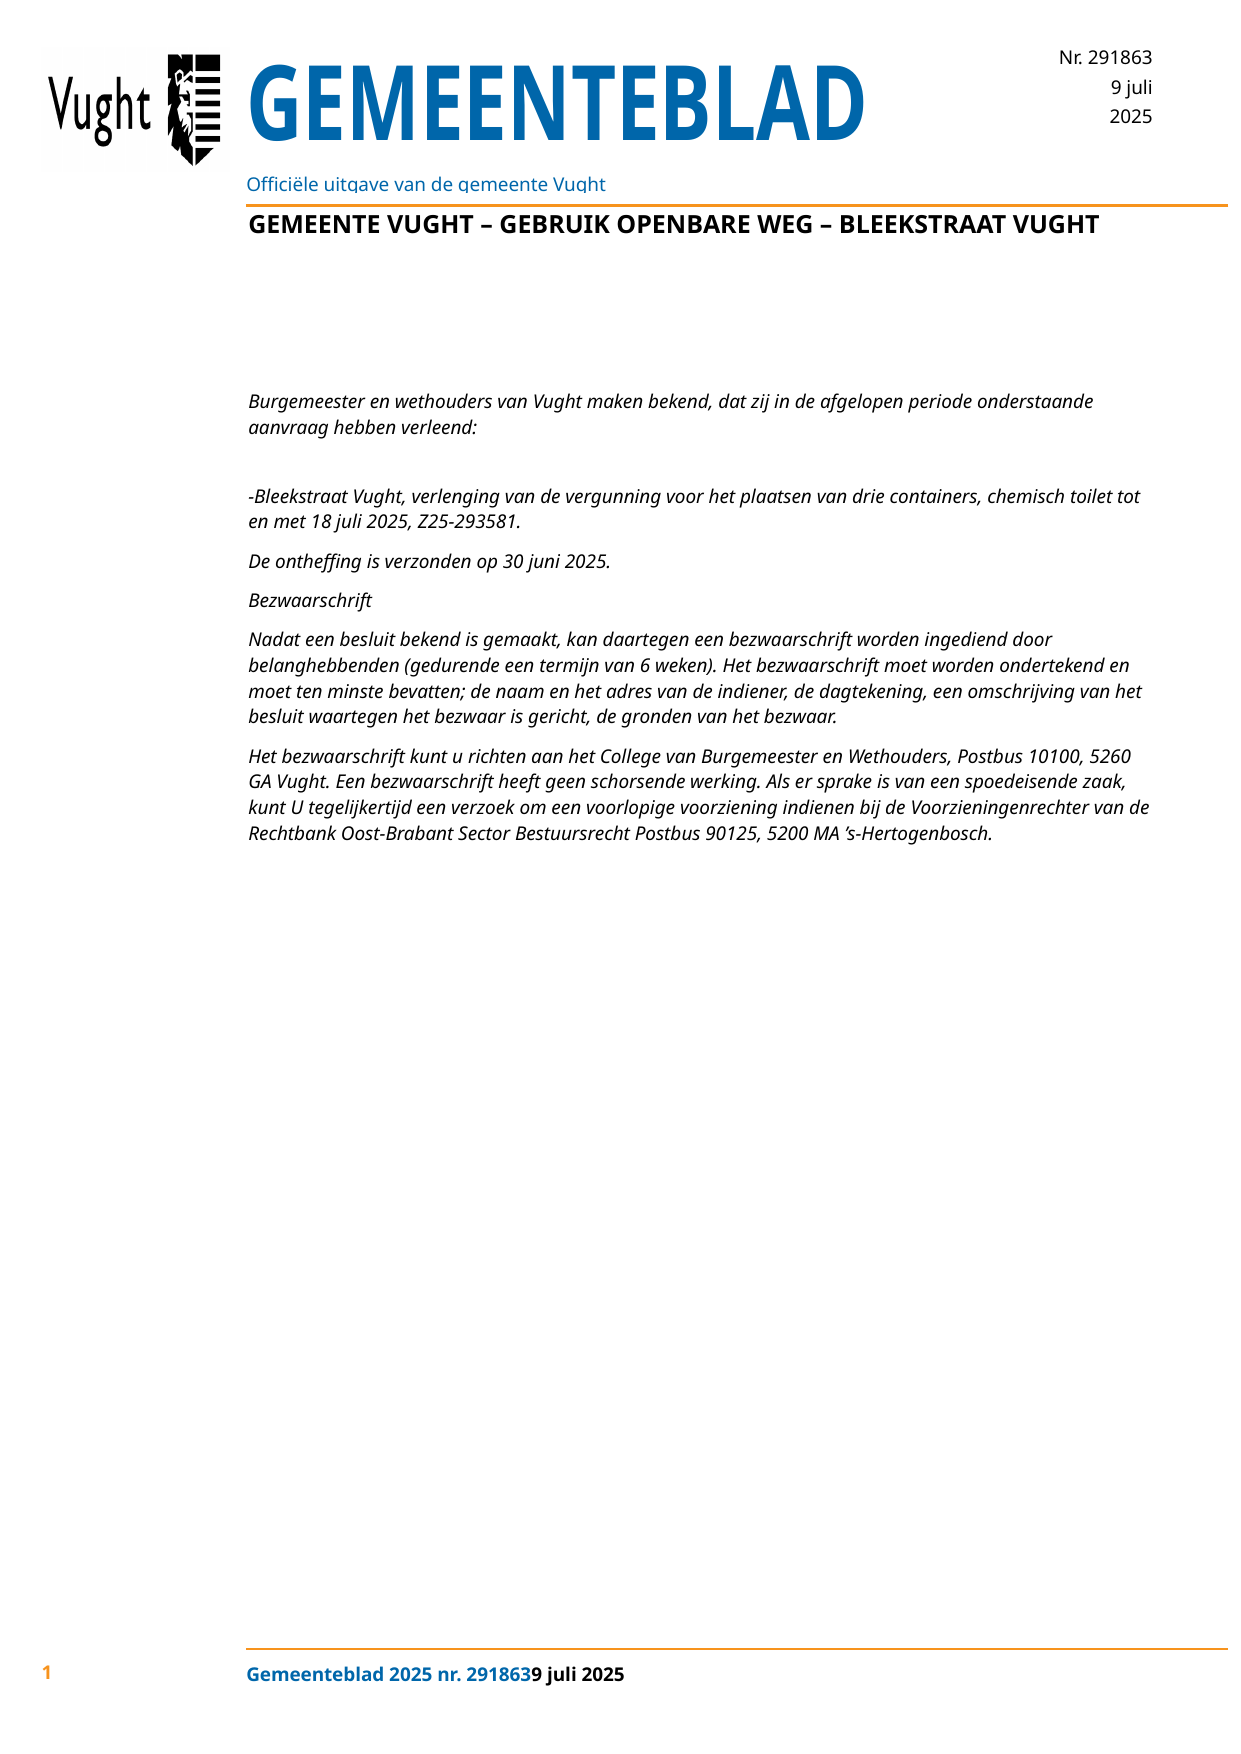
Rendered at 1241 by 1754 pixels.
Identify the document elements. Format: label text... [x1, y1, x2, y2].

text Burgemeester en wethouders van Vught maken bekend, dat zij in de afgelopen periode onderstaande aanvraag hebben verleend: [248, 388, 1152, 440]
text Bezwaarschrift [248, 587, 1152, 613]
text -Bleekstraat Vught, verlenging van de vergunning voor het plaatsen van drie containers, chemisch toilet tot en met 18 juli 2025, Z25-293581. [248, 483, 1152, 534]
picture [41, 47, 231, 172]
text Nadat een besluit bekend is gemaakt, kan daartegen een bezwaarschrift worden ingediend door belanghebbenden (gedurende een termijn van 6 weken). Het bezwaarschrift moet worden ondertekend en moet ten minste bevatten; de naam en het adres van de indiener, de dagtekening, een omschrijving van het besluit waartegen het bezwaar is gericht, de gronden van het bezwaar. [248, 627, 1152, 729]
text De ontheffing is verzonden op 30 juni 2025. [248, 548, 1152, 574]
text Het bezwaarschrift kunt u richten aan het College van Burgemeester en Wethouders, Postbus 10100, 5260 GA Vught. Een bezwaarschrift heeft geen schorsende werking. Als er sprake is van een spoedeisende zaak, kunt U tegelijkertijd een verzoek om een voorlopige voorziening indienen bij de Voorzieningenrechter van de Rechtbank Oost-Brabant Sector Bestuursrecht Postbus 90125, 5200 MA ’s-Hertogenbosch. [248, 743, 1152, 846]
text GEMEENTE VUGHT – GEBRUIK OPENBARE WEG – BLEEKSTRAAT VUGHT [248, 207, 1152, 241]
